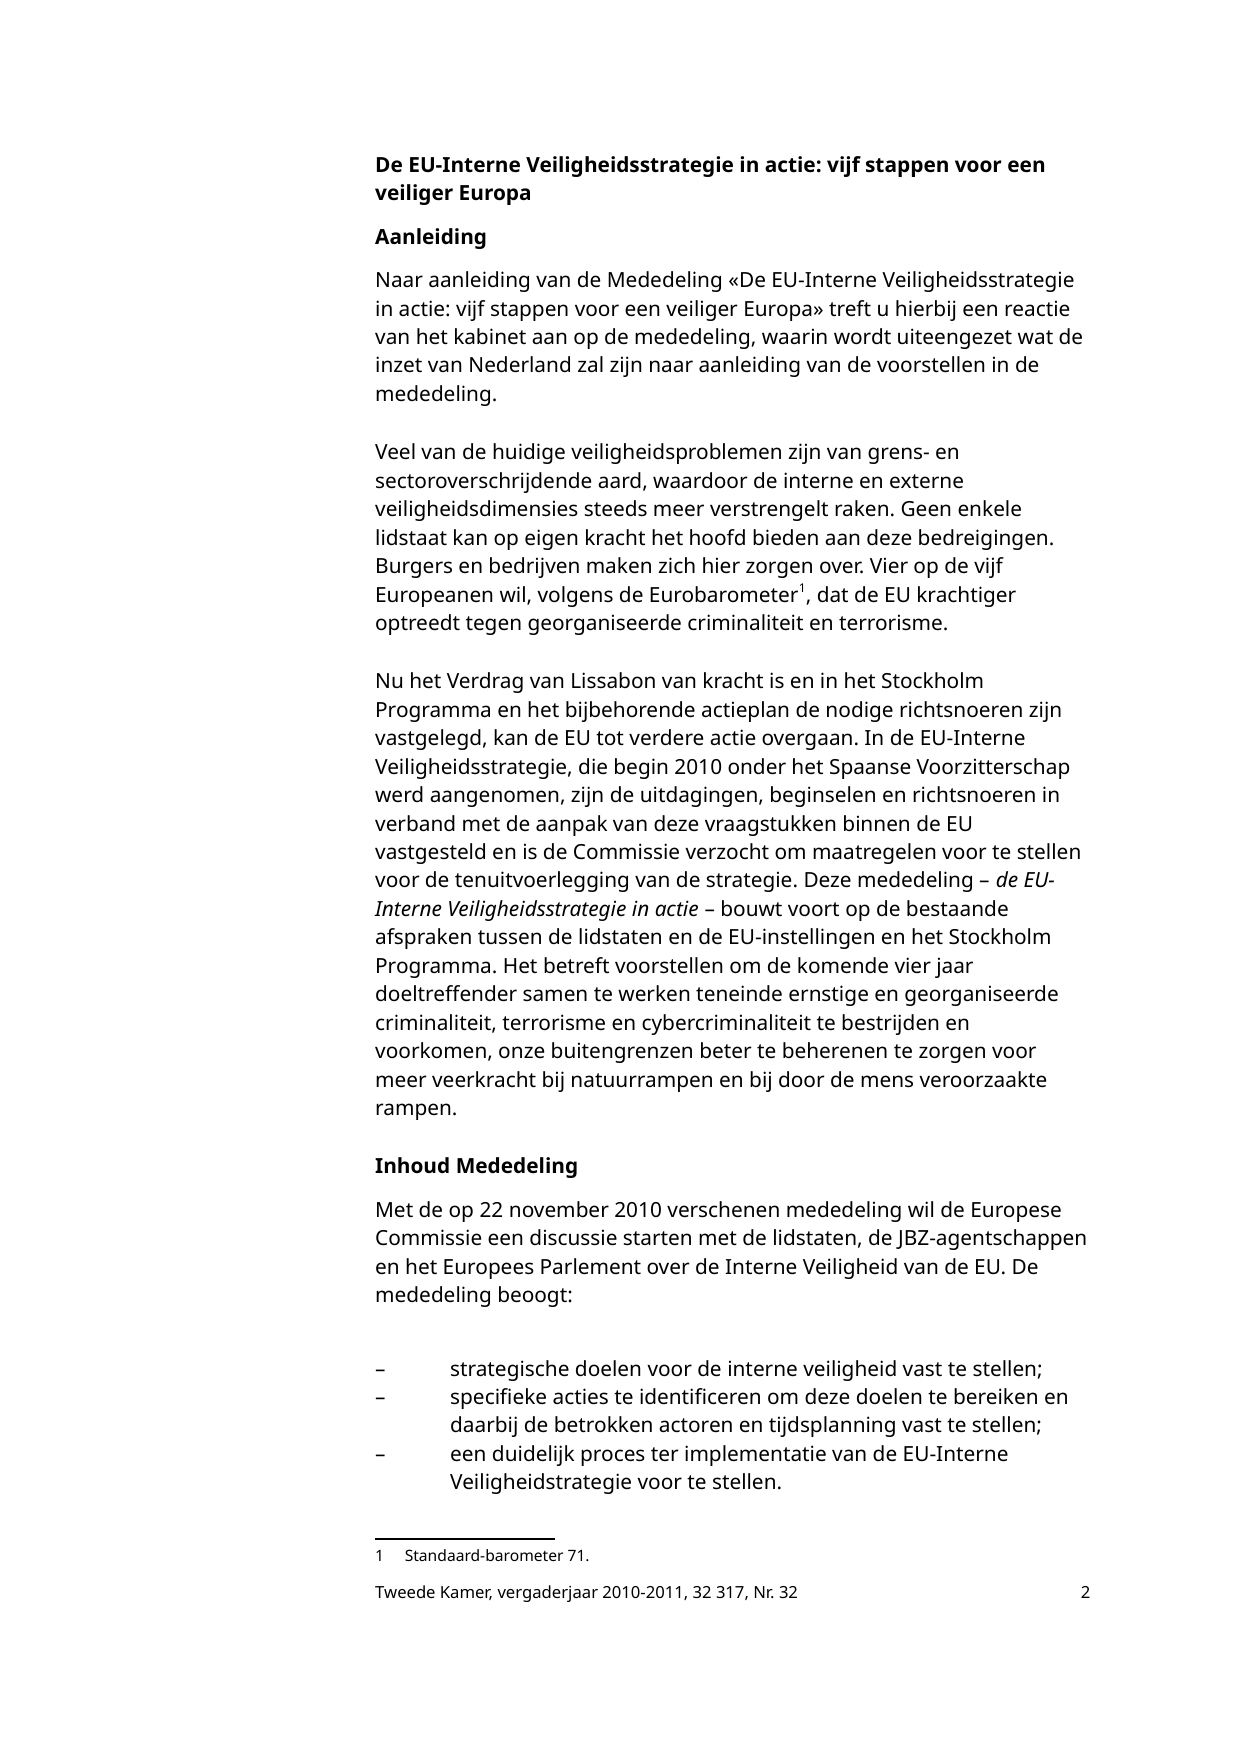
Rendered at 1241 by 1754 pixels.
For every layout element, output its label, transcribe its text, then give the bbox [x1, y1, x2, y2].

text Veel van de huidige veiligheidsproblemen zijn van grens- en sectoroverschrijdende aard, waardoor de interne en externe veiligheidsdimensies steeds meer verstrengelt raken. Geen enkele lidstaat kan op eigen kracht het hoofd bieden aan deze bedreigingen. Burgers en bedrijven maken zich hier zorgen over. Vier op de vijf Europeanen wil, volgens de Eurobarometer, dat de EU krachtiger optreedt tegen georganiseerde criminaliteit en terrorisme. [375, 437, 1090, 637]
text Nu het Verdrag van Lissabon van kracht is en in het Stockholm Programma en het bijbehorende actieplan de nodige richtsnoeren zijn vastgelegd, kan de EU tot verdere actie overgaan. In de EU-Interne Veiligheidsstrategie, die begin 2010 onder het Spaanse Voorzitterschap werd aangenomen, zijn de uitdagingen, beginselen en richtsnoeren in verband met de aanpak van deze vraagstukken binnen de EU vastgesteld en is de Commissie verzocht om maatregelen voor te stellen voor de tenuitvoerlegging van de strategie. Deze mededeling – de EU-Interne Veiligheidsstrategie in actie – bouwt voort op de bestaande afspraken tussen de lidstaten en de EU-instellingen en het Stockholm Programma. Het betreft voorstellen om de komende vier jaar doeltreffender samen te werken teneinde ernstige en georganiseerde criminaliteit, terrorisme en cybercriminaliteit te bestrijden en voorkomen, onze buitengrenzen beter te beherenen te zorgen voor meer veerkracht bij natuurrampen en bij door de mens veroorzaakte rampen. [375, 667, 1090, 1122]
text De EU-Interne Veiligheidsstrategie in actie: vijf stappen voor een veiliger Europa [375, 150, 1090, 207]
text Naar aanleiding van de Mededeling «De EU-Interne Veiligheidsstrategie in actie: vijf stappen voor een veiliger Europa» treft u hierbij een reactie van het kabinet aan op de mededeling, waarin wordt uiteengezet wat de inzet van Nederland zal zijn naar aanleiding van de voorstellen in de mededeling. [375, 265, 1090, 407]
text Met de op 22 november 2010 verschenen mededeling wil de Europese Commissie een discussie starten met de lidstaten, de JBZ-agentschappen en het Europees Parlement over de Interne Veiligheid van de EU. De mededeling beoogt: [375, 1195, 1090, 1309]
list strategische doelen voor de interne veiligheid vast te stellen; [375, 1354, 1090, 1382]
text Standaard-barometer 71. [375, 1538, 1090, 1566]
list specifieke acties te identificeren om deze doelen te bereiken en daarbij de betrokken actoren en tijdsplanning vast te stellen; [375, 1382, 1090, 1439]
text Inhoud Mededeling [375, 1152, 1090, 1180]
list een duidelijk proces ter implementatie van de EU-Interne Veiligheidstrategie voor te stellen. [375, 1439, 1090, 1496]
text Aanleiding [375, 222, 1090, 250]
